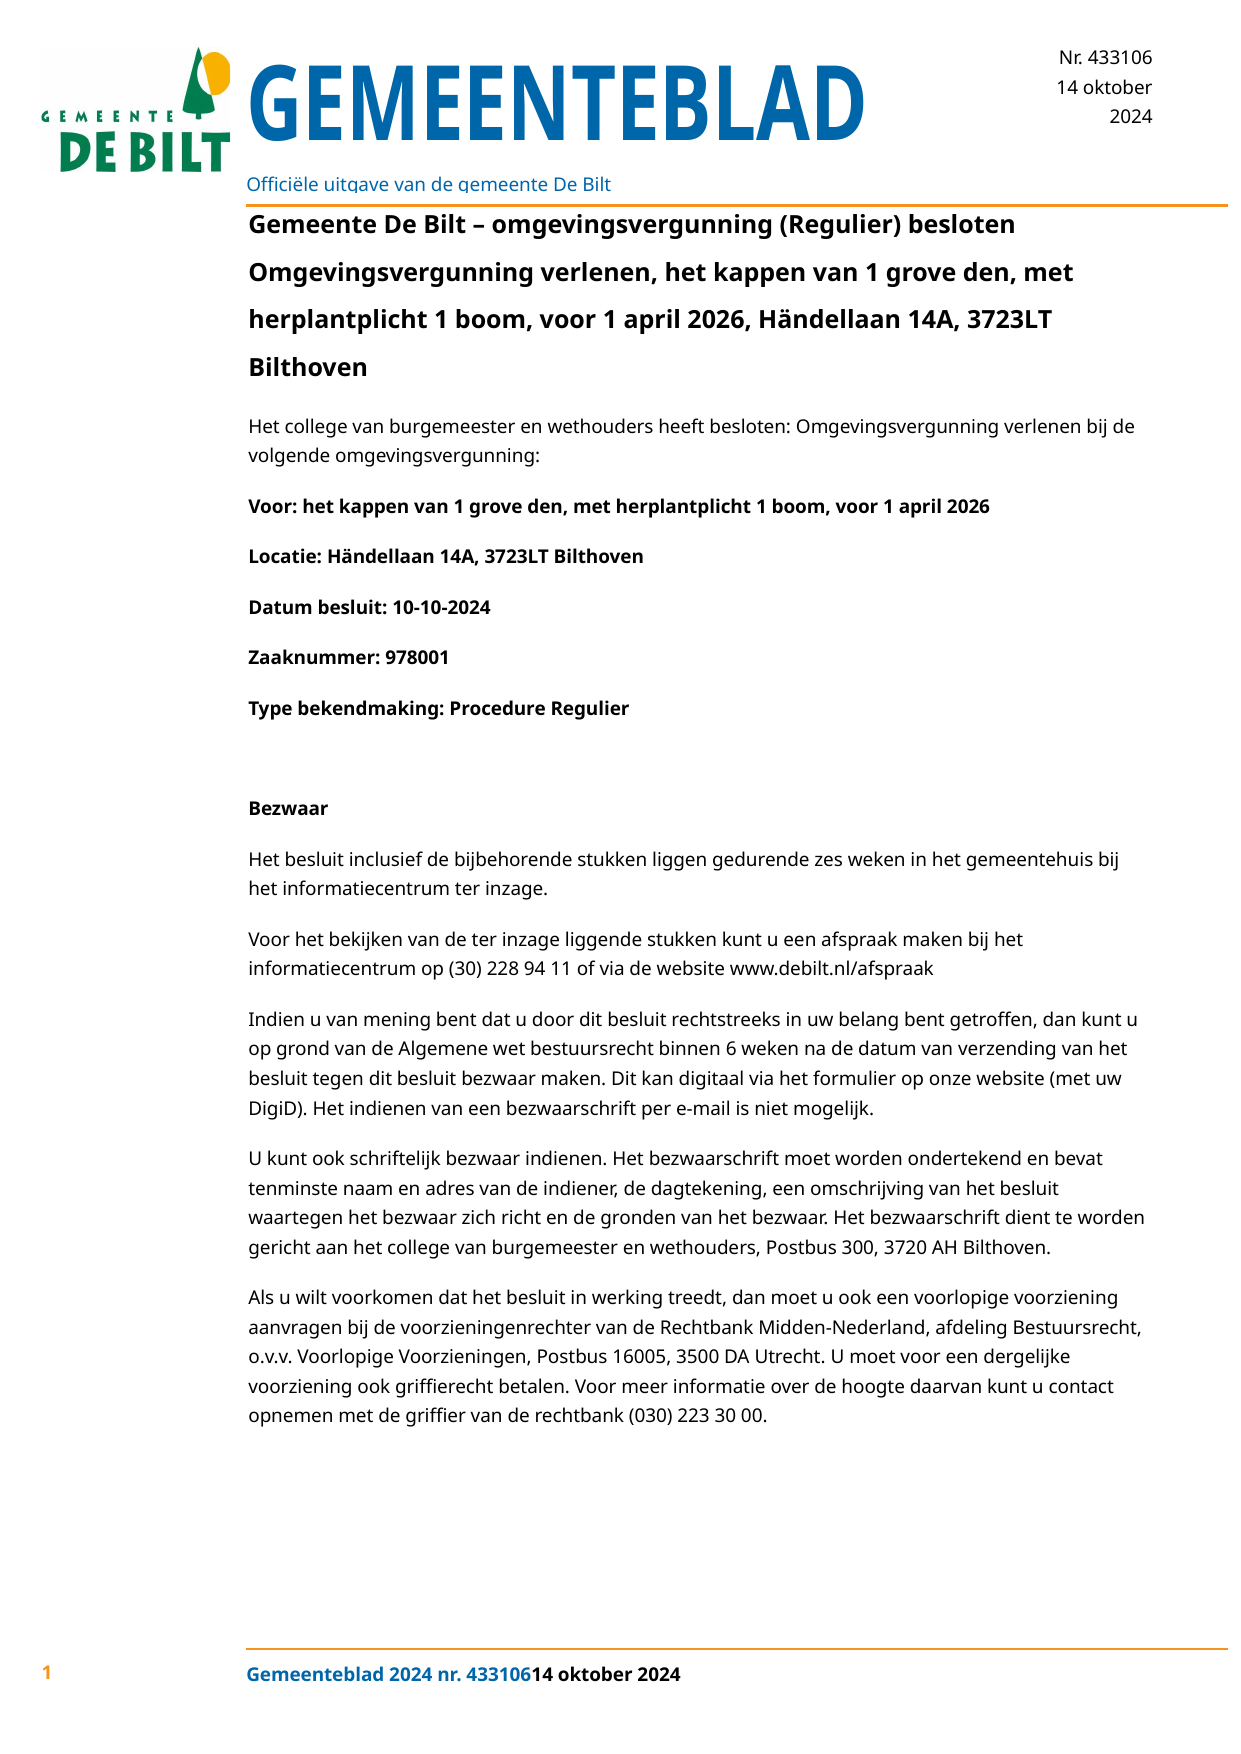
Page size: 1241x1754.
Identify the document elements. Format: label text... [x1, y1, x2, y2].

text Bezwaar [248, 796, 1152, 821]
picture [41, 47, 231, 172]
text Voor: het kappen van 1 grove den, met herplantplicht 1 boom, voor 1 april 2026 [248, 493, 1152, 519]
text Het college van burgemeester en wethouders heeft besloten: Omgevingsvergunning verlenen bij de volgende omgevingsvergunning: [248, 413, 1152, 468]
text Indien u van mening bent dat u door dit besluit rechtstreeks in uw belang bent getroffen, dan kunt u op grond van de Algemene wet bestuursrecht binnen 6 weken na de datum van verzending van het besluit tegen dit besluit bezwaar maken. Dit kan digitaal via het formulier op onze website (met uw DigiD). Het indienen van een bezwaarschrift per e-mail is niet mogelijk. [248, 1006, 1152, 1121]
text Het besluit inclusief de bijbehorende stukken liggen gedurende zes weken in het gemeentehuis bij het informatiecentrum ter inzage. [248, 846, 1152, 901]
text Gemeente De Bilt – omgevingsvergunning (Regulier) besloten Omgevingsvergunning verlenen, het kappen van 1 grove den, met herplantplicht 1 boom, voor 1 april 2026, Händellaan 14A, 3723LT Bilthoven [248, 207, 1152, 384]
text Type bekendmaking: Procedure Regulier [248, 695, 1152, 721]
text Locatie: Händellaan 14A, 3723LT Bilthoven [248, 543, 1152, 569]
text Zaaknummer: 978001 [248, 644, 1152, 670]
text Als u wilt voorkomen dat het besluit in werking treedt, dan moet u ook een voorlopige voorziening aanvragen bij de voorzieningenrechter van de Rechtbank Midden-Nederland, afdeling Bestuursrecht, o.v.v. Voorlopige Voorzieningen, Postbus 16005, 3500 DA Utrecht. U moet voor een dergelijke voorziening ook griffierecht betalen. Voor meer informatie over de hoogte daarvan kunt u contact opnemen met de griffier van de rechtbank (030) 223 30 00. [248, 1284, 1152, 1428]
text Voor het bekijken van de ter inzage liggende stukken kunt u een afspraak maken bij het informatiecentrum op (30) 228 94 11 of via de website www.debilt.nl/afspraak [248, 926, 1152, 981]
text U kunt ook schriftelijk bezwaar indienen. Het bezwaarschrift moet worden ondertekend en bevat tenminste naam en adres van de indiener, de dagtekening, een omschrijving van het besluit waartegen het bezwaar zich richt en de gronden van het bezwaar. Het bezwaarschrift dient te worden gericht aan het college van burgemeester en wethouders, Postbus 300, 3720 AH Bilthoven. [248, 1145, 1152, 1260]
text Datum besluit: 10-10-2024 [248, 594, 1152, 620]
